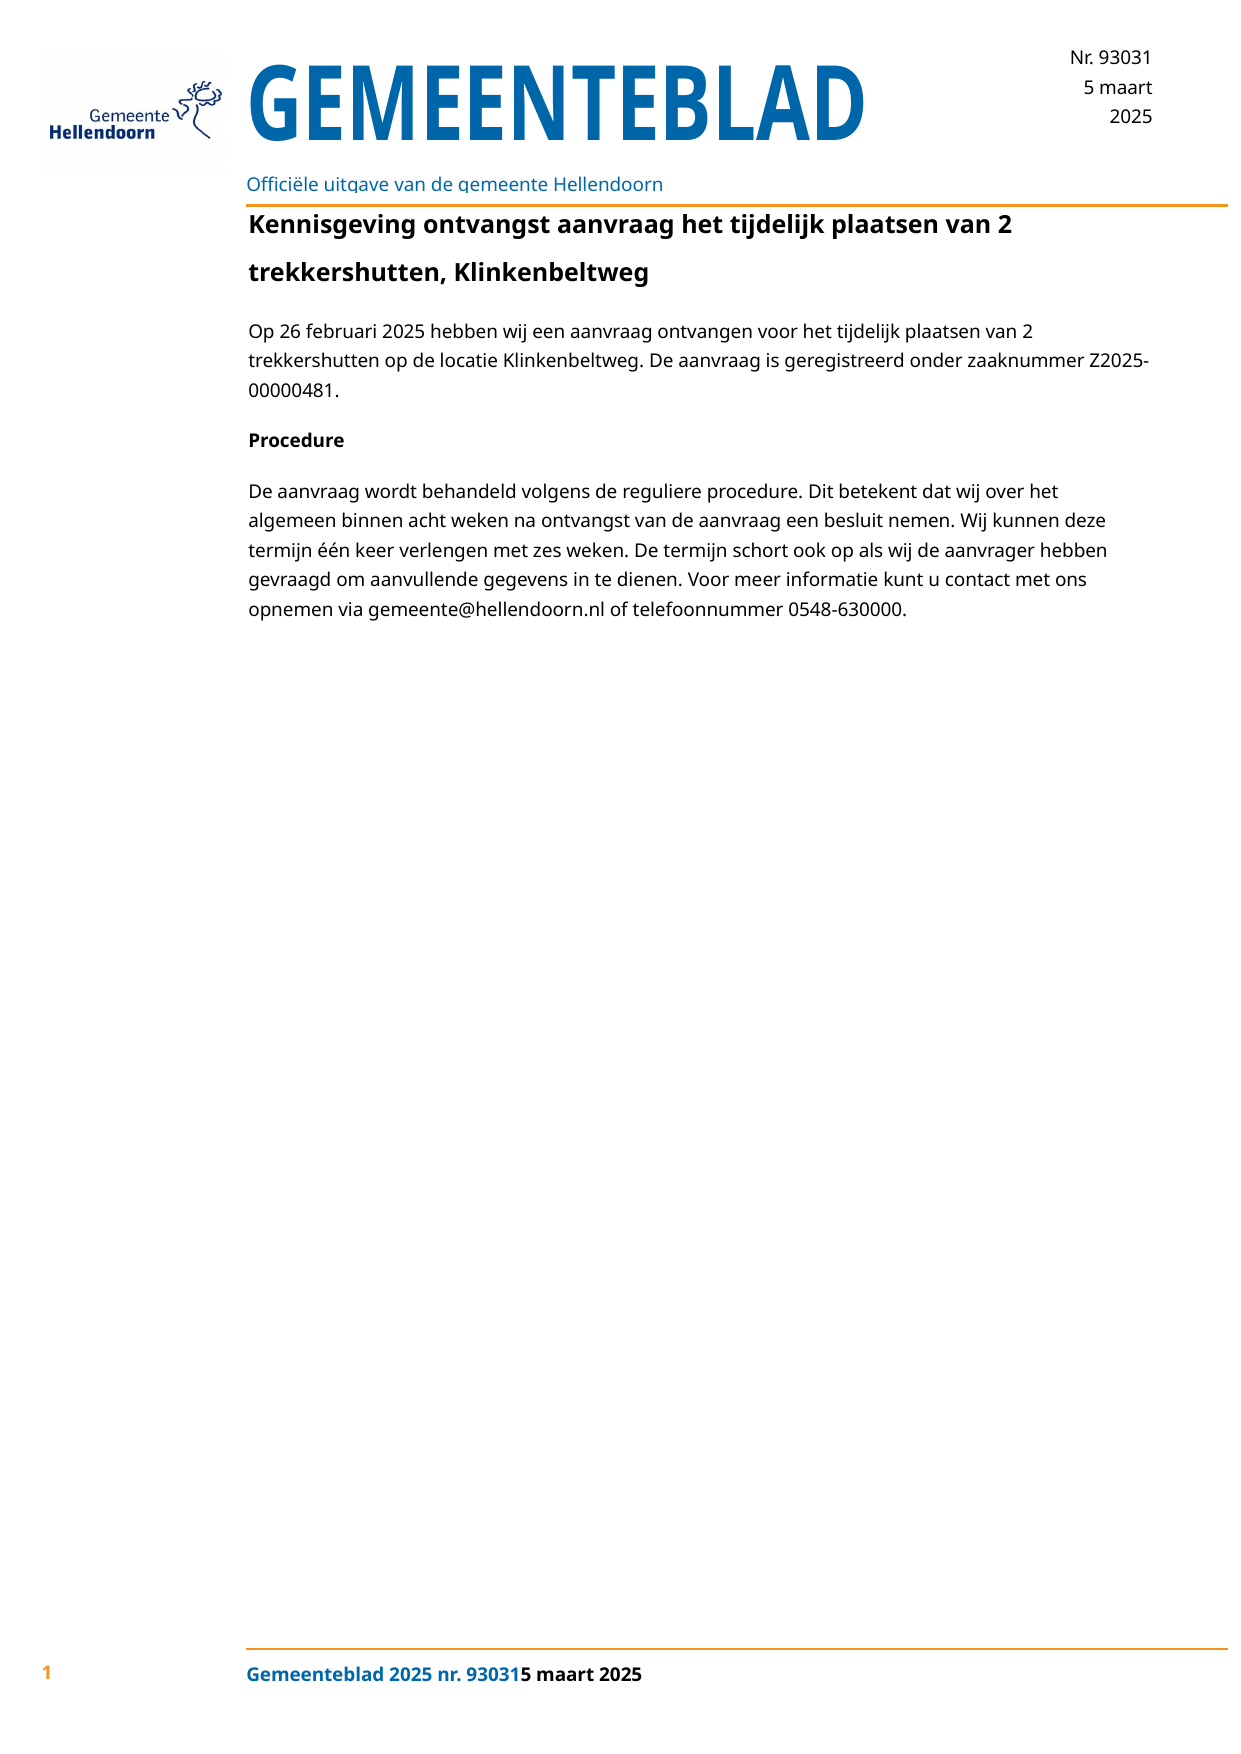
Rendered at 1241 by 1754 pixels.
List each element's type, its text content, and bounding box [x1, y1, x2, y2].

picture [41, 47, 231, 172]
text Procedure [248, 427, 1152, 453]
text De aanvraag wordt behandeld volgens de reguliere procedure. Dit betekent dat wij over het algemeen binnen acht weken na ontvangst van de aanvraag een besluit nemen. Wij kunnen deze termijn één keer verlengen met zes weken. De termijn schort ook op als wij de aanvrager hebben gevraagd om aanvullende gegevens in te dienen. Voor meer informatie kunt u contact met ons opnemen via gemeente@hellendoorn.nl of telefoonnummer 0548-630000. [248, 478, 1152, 622]
text Op 26 februari 2025 hebben wij een aanvraag ontvangen voor het tijdelijk plaatsen van 2 trekkershutten op de locatie Klinkenbeltweg. De aanvraag is geregistreerd onder zaaknummer Z2025-00000481. [248, 318, 1152, 403]
text Kennisgeving ontvangst aanvraag het tijdelijk plaatsen van 2 trekkershutten, Klinkenbeltweg [248, 207, 1152, 288]
